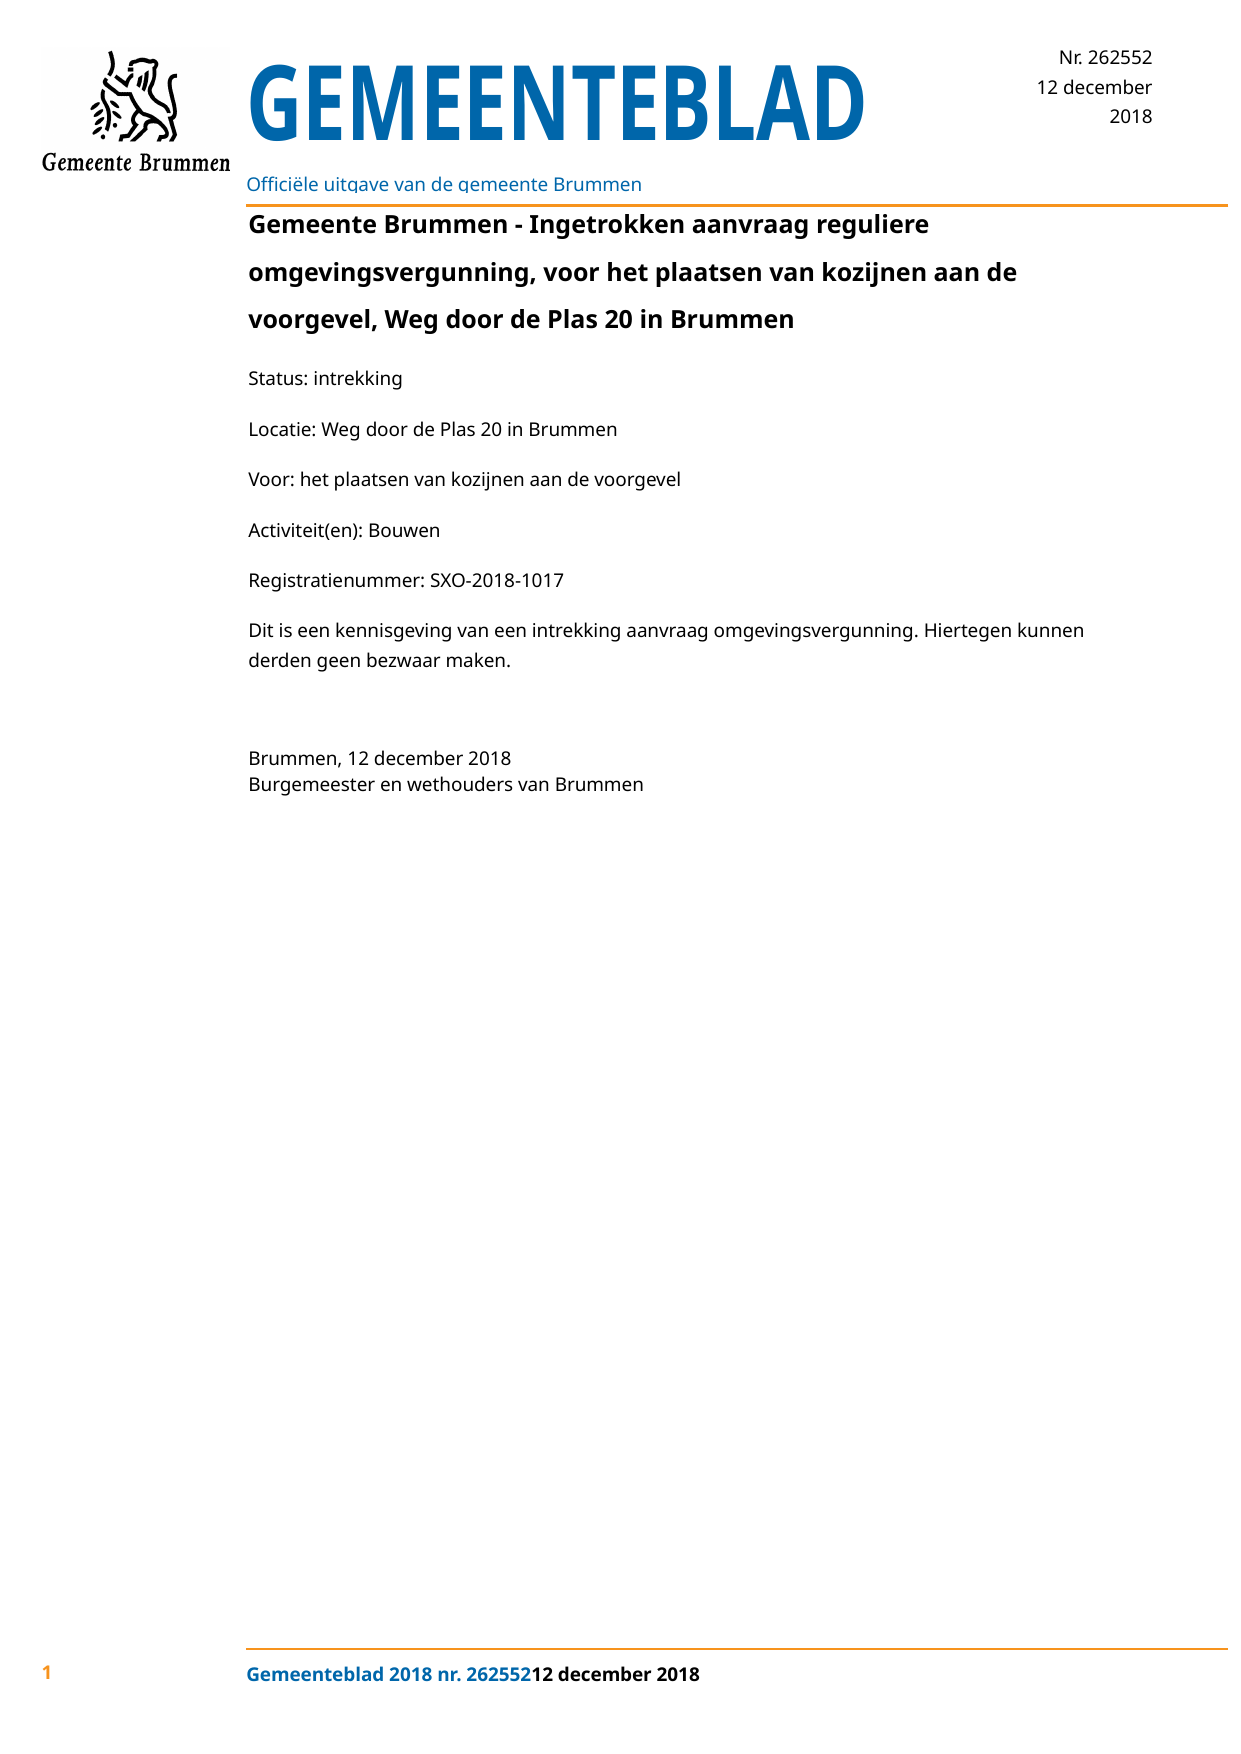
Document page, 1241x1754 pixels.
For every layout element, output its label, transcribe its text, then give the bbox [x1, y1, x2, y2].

text Burgemeester en wethouders van Brummen [248, 771, 1152, 797]
text Registratienummer: SXO-2018-1017 [248, 567, 1152, 593]
text Dit is een kennisgeving van een intrekking aanvraag omgevingsvergunning. Hiertegen kunnen derden geen bezwaar maken. [248, 618, 1152, 673]
text Voor: het plaatsen van kozijnen aan de voorgevel [248, 466, 1152, 492]
text Locatie: Weg door de Plas 20 in Brummen [248, 416, 1152, 442]
text Activiteit(en): Bouwen [248, 517, 1152, 542]
picture [41, 47, 231, 172]
text Status: intrekking [248, 366, 1152, 391]
text Brummen, 12 december 2018 [248, 745, 1152, 771]
text Gemeente Brummen - Ingetrokken aanvraag reguliere omgevingsvergunning, voor het plaatsen van kozijnen aan de voorgevel, Weg door de Plas 20 in Brummen [248, 207, 1152, 336]
